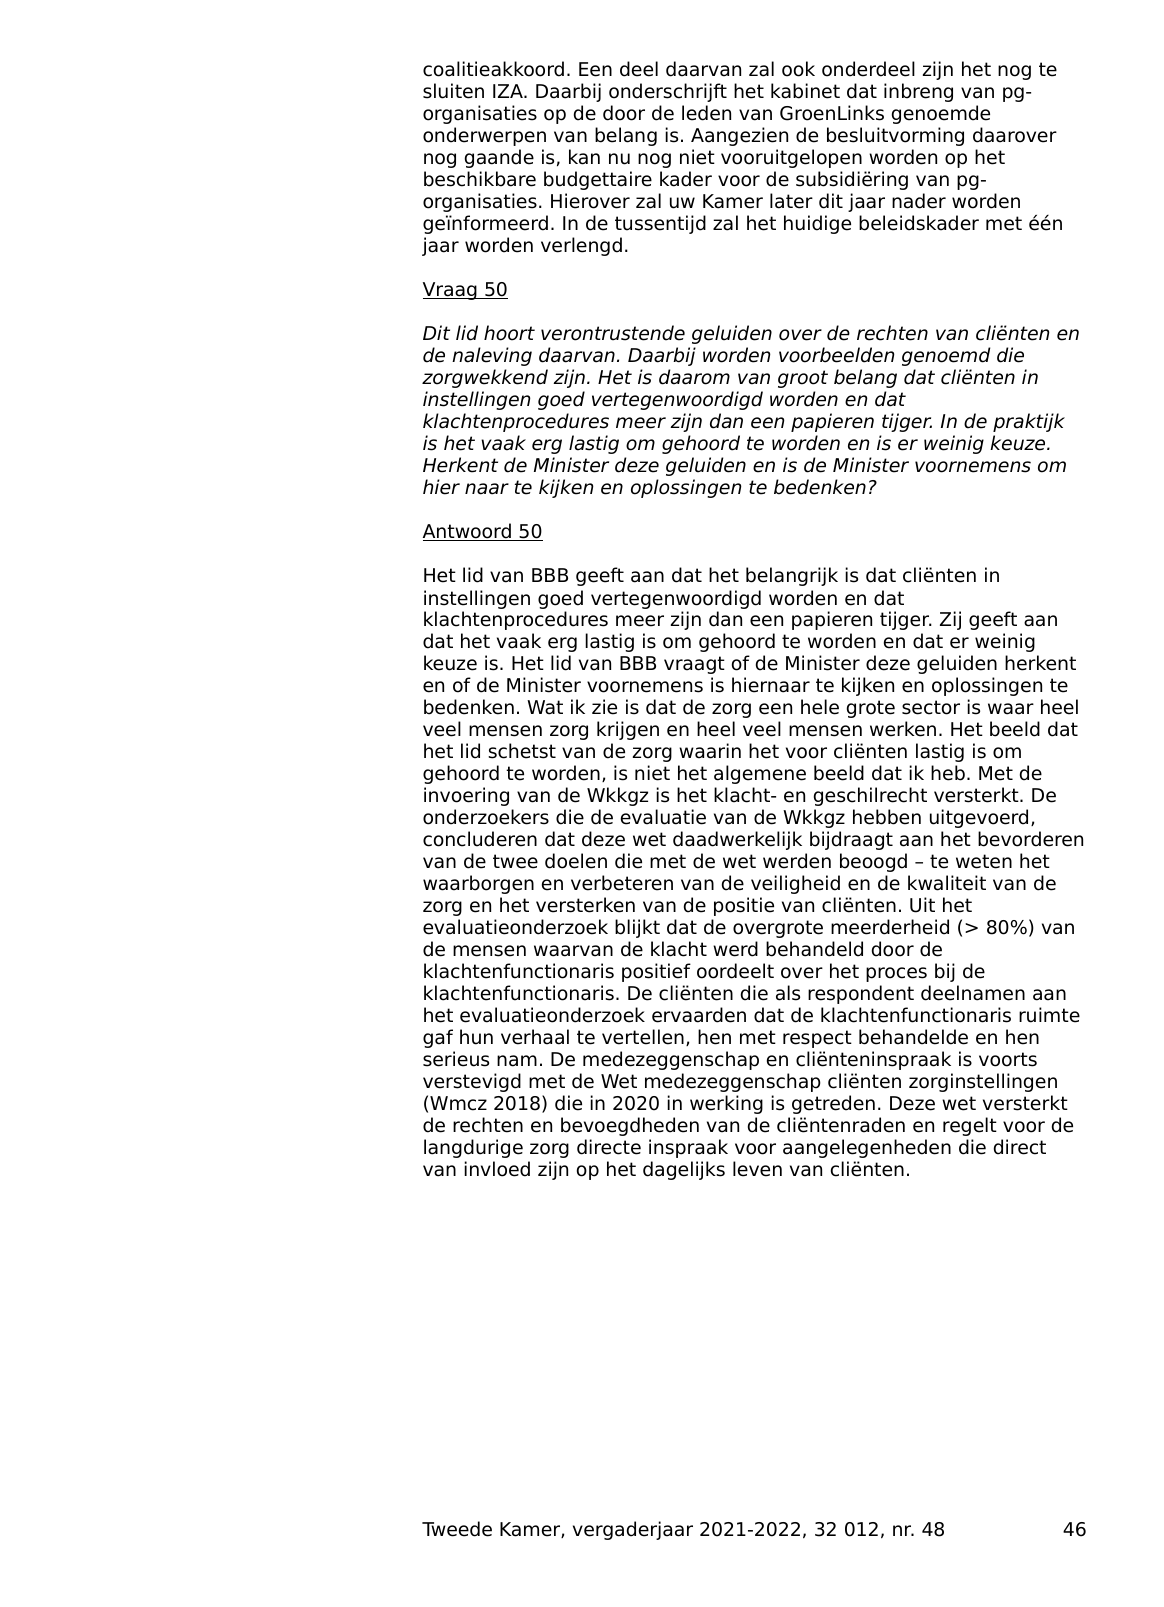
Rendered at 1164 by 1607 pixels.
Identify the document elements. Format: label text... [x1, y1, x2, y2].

text Dit lid hoort verontrustende geluiden over de rechten van cliënten en de naleving daarvan. Daarbij worden voorbeelden genoemd die zorgwekkend zijn. Het is daarom van groot belang dat cliënten in instellingen goed vertegenwoordigd worden en dat klachtenprocedures meer zijn dan een papieren tijger. In de praktijk is het vaak erg lastig om gehoord te worden en is er weinig keuze. Herkent de Minister deze geluiden en is de Minister voornemens om hier naar te kijken en oplossingen te bedenken? [422, 323, 1087, 499]
subtitle Vraag 50 [422, 279, 1087, 301]
text Het lid van BBB geeft aan dat het belangrijk is dat cliënten in instellingen goed vertegenwoordigd worden en dat klachtenprocedures meer zijn dan een papieren tijger. Zij geeft aan dat het vaak erg lastig is om gehoord te worden en dat er weinig keuze is. Het lid van BBB vraagt of de Minister deze geluiden herkent en of de Minister voornemens is hiernaar te kijken en oplossingen te bedenken. Wat ik zie is dat de zorg een hele grote sector is waar heel veel mensen zorg krijgen en heel veel mensen werken. Het beeld dat het lid schetst van de zorg waarin het voor cliënten lastig is om gehoord te worden, is niet het algemene beeld dat ik heb. Met de invoering van de Wkkgz is het klacht- en geschilrecht versterkt. De onderzoekers die de evaluatie van de Wkkgz hebben uitgevoerd, concluderen dat deze wet daadwerkelijk bijdraagt aan het bevorderen van de twee doelen die met de wet werden beoogd – te weten het waarborgen en verbeteren van de veiligheid en de kwaliteit van de zorg en het versterken van de positie van cliënten. Uit het evaluatieonderzoek blijkt dat de overgrote meerderheid (> 80%) van de mensen waarvan de klacht werd behandeld door de klachtenfunctionaris positief oordeelt over het proces bij de klachtenfunctionaris. De cliënten die als respondent deelnamen aan het evaluatieonderzoek ervaarden dat de klachtenfunctionaris ruimte gaf hun verhaal te vertellen, hen met respect behandelde en hen serieus nam. De medezeggenschap en cliënteninspraak is voorts verstevigd met de Wet medezeggenschap cliënten zorginstellingen (Wmcz 2018) die in 2020 in werking is getreden. Deze wet versterkt de rechten en bevoegdheden van de cliëntenraden en regelt voor de langdurige zorg directe inspraak voor aangelegenheden die direct van invloed zijn op het dagelijks leven van cliënten. [422, 565, 1087, 1181]
subtitle Antwoord 50 [422, 521, 1087, 543]
text coalitieakkoord. Een deel daarvan zal ook onderdeel zijn het nog te sluiten IZA. Daarbij onderschrijft het kabinet dat inbreng van pg-organisaties op de door de leden van GroenLinks genoemde onderwerpen van belang is. Aangezien de besluitvorming daarover nog gaande is, kan nu nog niet vooruitgelopen worden op het beschikbare budgettaire kader voor de subsidiëring van pg-organisaties. Hierover zal uw Kamer later dit jaar nader worden geïnformeerd. In de tussentijd zal het huidige beleidskader met één jaar worden verlengd. [422, 59, 1087, 257]
